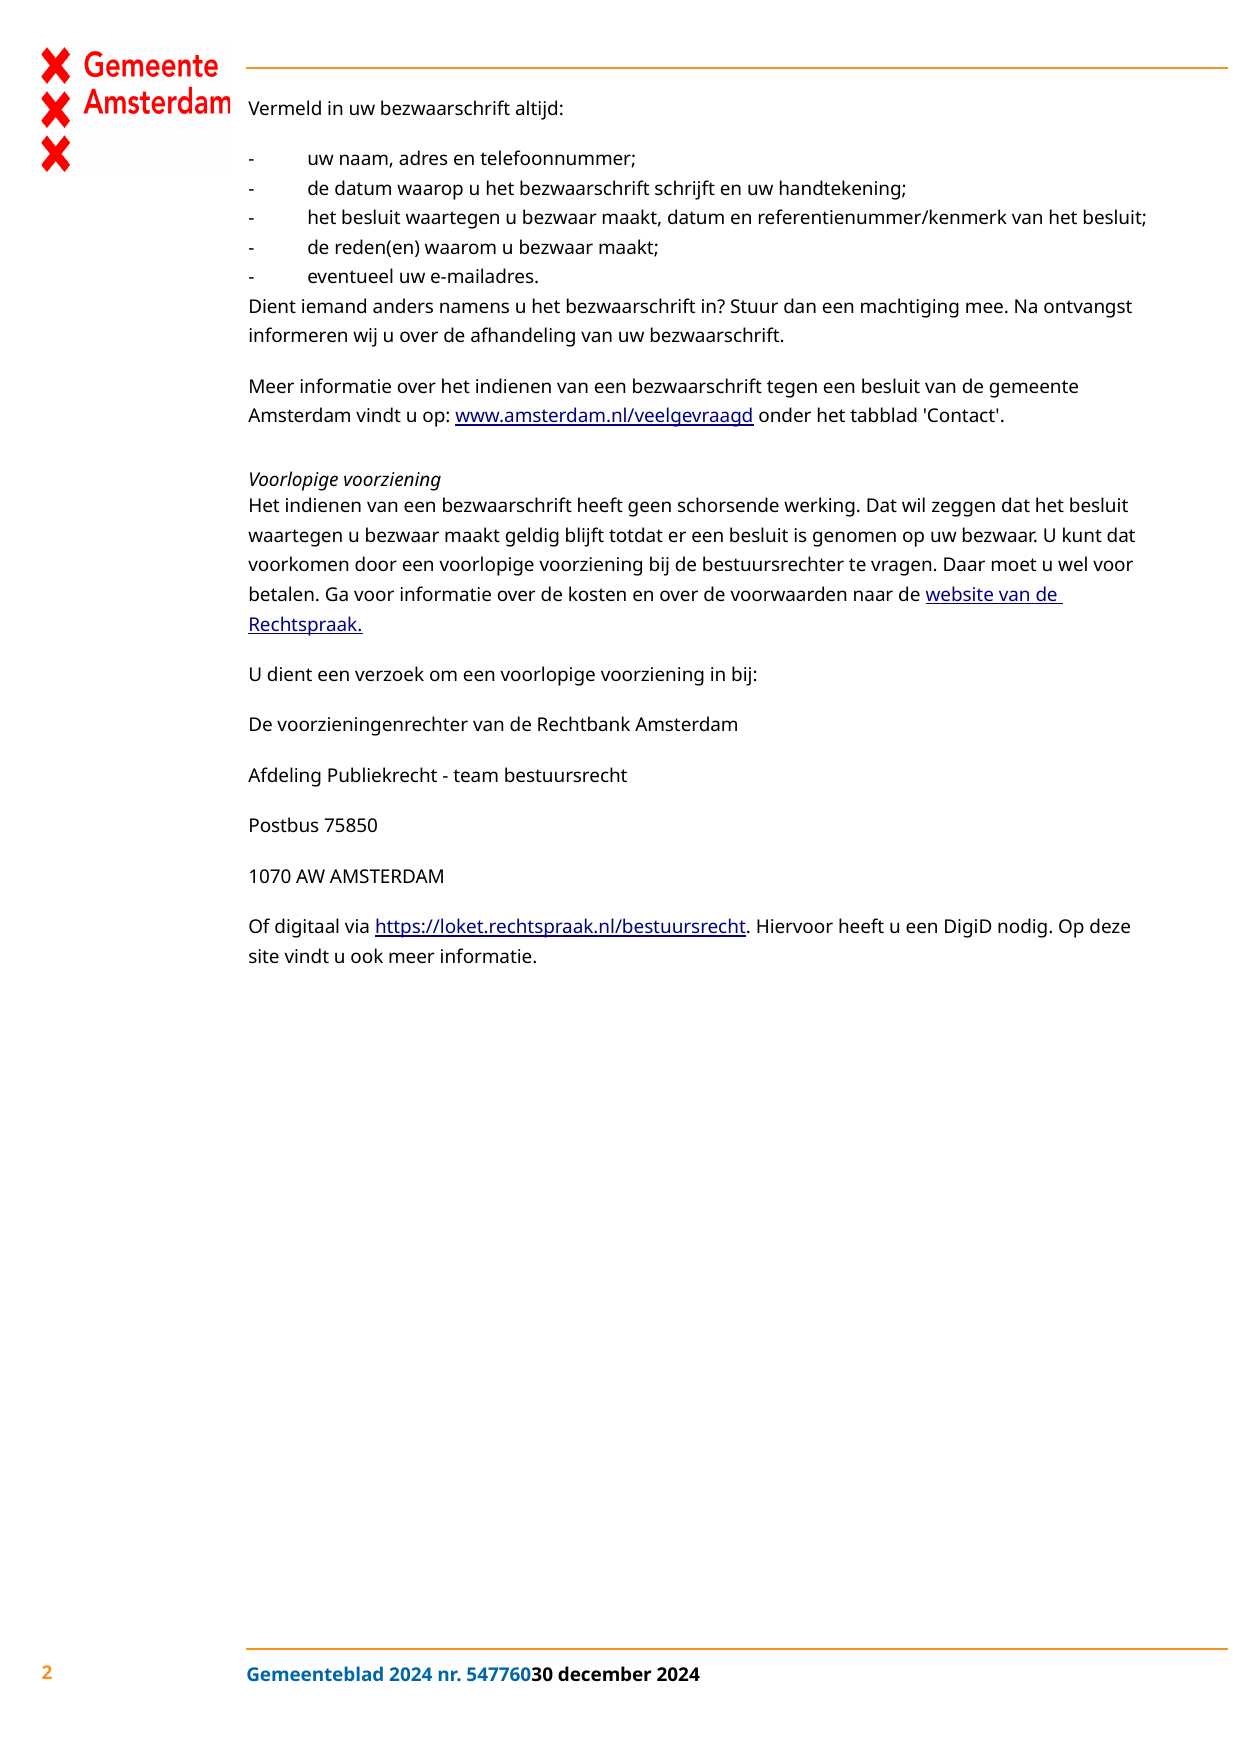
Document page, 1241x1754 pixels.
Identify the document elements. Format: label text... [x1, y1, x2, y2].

text De voorzieningenrechter van de Rechtbank Amsterdam [248, 712, 1152, 737]
text Postbus 75850 [248, 812, 1152, 838]
list eventueel uw e-mailadres. [248, 263, 1152, 289]
picture [41, 47, 231, 172]
text Voorlopige voorziening [248, 467, 1152, 492]
list uw naam, adres en telefoonnummer; [248, 145, 1152, 171]
text Vermeld in uw bezwaarschrift altijd: [248, 95, 1152, 121]
list het besluit waartegen u bezwaar maakt, datum en referentienummer/kenmerk van het besluit; [248, 204, 1152, 230]
text Dient iemand anders namens u het bezwaarschrift in? Stuur dan een machtiging mee. Na ontvangst informeren wij u over de afhandeling van uw bezwaarschrift. [248, 293, 1152, 348]
text Het indienen van een bezwaarschrift heeft geen schorsende werking. Dat wil zeggen dat het besluit waartegen u bezwaar maakt geldig blijft totdat er een besluit is genomen op uw bezwaar. U kunt dat voorkomen door een voorlopige voorziening bij de bestuursrechter te vragen. Daar moet u wel voor betalen. Ga voor informatie over de kosten en over de voorwaarden naar de website van de Rechtspraak. [248, 492, 1152, 636]
list de datum waarop u het bezwaarschrift schrijft en uw handtekening; [248, 175, 1152, 201]
text 1070 AW AMSTERDAM [248, 863, 1152, 888]
text Afdeling Publiekrecht - team bestuursrecht [248, 762, 1152, 788]
text Meer informatie over het indienen van een bezwaarschrift tegen een besluit van de gemeente Amsterdam vindt u op: www.amsterdam.nl/veelgevraagd onder het tabblad 'Contact'. [248, 373, 1152, 428]
list de reden(en) waarom u bezwaar maakt; [248, 234, 1152, 260]
text U dient een verzoek om een voorlopige voorziening in bij: [248, 661, 1152, 687]
text Of digitaal via https://loket.rechtspraak.nl/bestuursrecht. Hiervoor heeft u een DigiD nodig. Op deze site vindt u ook meer informatie. [248, 913, 1152, 968]
